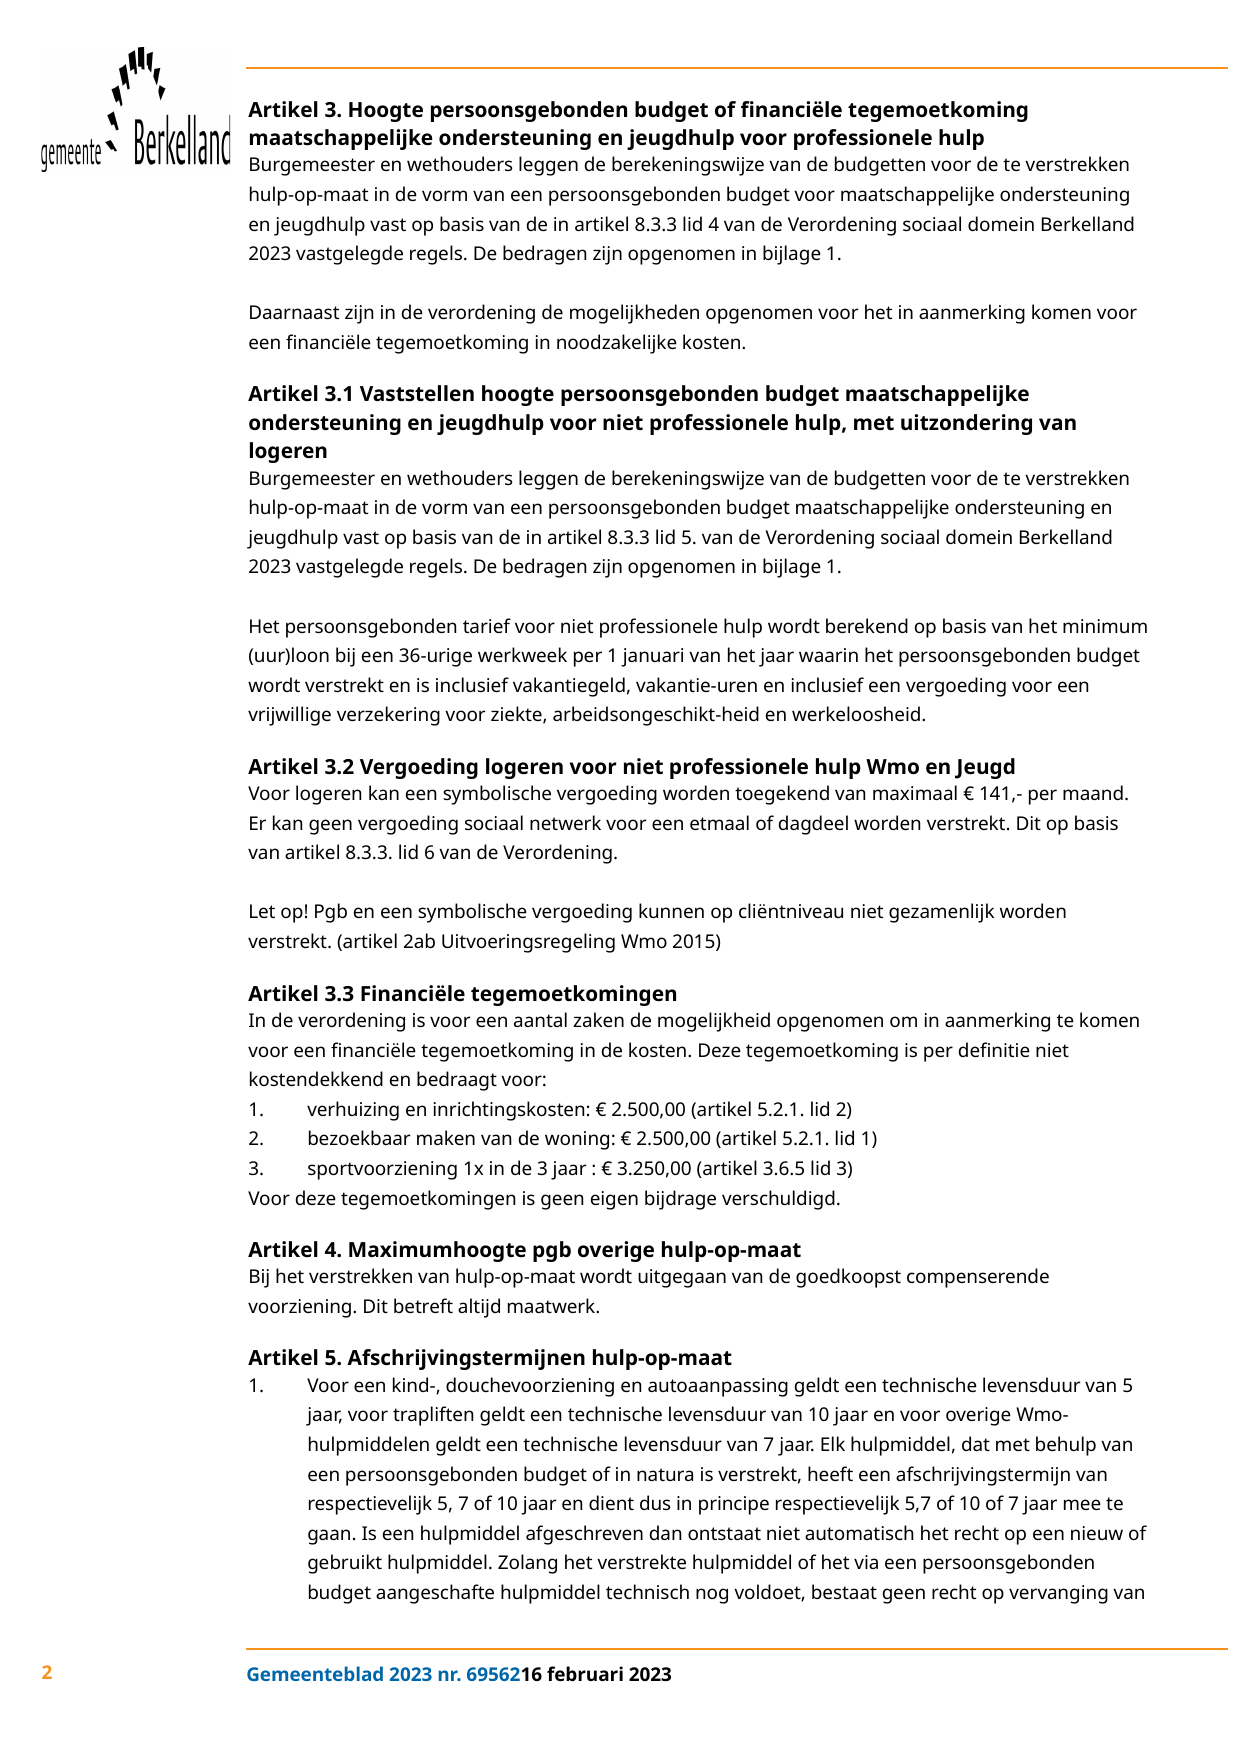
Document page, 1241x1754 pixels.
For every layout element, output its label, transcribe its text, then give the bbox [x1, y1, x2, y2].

list sportvoorziening 1x in de 3 jaar : € 3.250,00 (artikel 3.6.5 lid 3) [248, 1155, 1152, 1181]
text Artikel 4. Maximumhoogte pgb overige hulp-op-maat [248, 1235, 1152, 1263]
text Let op! Pgb en een symbolische vergoeding kunnen op cliëntniveau niet gezamenlijk worden verstrekt. (artikel 2ab Uitvoeringsregeling Wmo 2015) [248, 899, 1152, 954]
text Daarnaast zijn in de verordening de mogelijkheden opgenomen voor het in aanmerking komen voor een financiële tegemoetkoming in noodzakelijke kosten. [248, 299, 1152, 355]
text Artikel 3.3 Financiële tegemoetkomingen [248, 979, 1152, 1007]
text Het persoonsgebonden tarief voor niet professionele hulp wordt berekend op basis van het minimum (uur)loon bij een 36-urige werkweek per 1 januari van het jaar waarin het persoonsgebonden budget wordt verstrekt en is inclusief vakantiegeld, vakantie-uren en inclusief een vergoeding voor een vrijwillige verzekering voor ziekte, arbeidsongeschikt-heid en werkeloosheid. [248, 613, 1152, 727]
text Voor logeren kan een symbolische vergoeding worden toegekend van maximaal € 141,- per maand. Er kan geen vergoeding sociaal netwerk voor een etmaal of dagdeel worden verstrekt. Dit op basis van artikel 8.3.3. lid 6 van de Verordening. [248, 780, 1152, 865]
text Burgemeester en wethouders leggen de berekeningswijze van de budgetten voor de te verstrekken hulp-op-maat in de vorm van een persoonsgebonden budget maatschappelijke ondersteuning en jeugdhulp vast op basis van de in artikel 8.3.3 lid 5. van de Verordening sociaal domein Berkelland 2023 vastgelegde regels. De bedragen zijn opgenomen in bijlage 1. [248, 465, 1152, 579]
text Artikel 5. Afschrijvingstermijnen hulp-op-maat [248, 1343, 1152, 1372]
text Voor deze tegemoetkomingen is geen eigen bijdrage verschuldigd. [248, 1185, 1152, 1210]
text In de verordening is voor een aantal zaken de mogelijkheid opgenomen om in aanmerking te komen voor een financiële tegemoetkoming in de kosten. Deze tegemoetkoming is per definitie niet kostendekkend en bedraagt voor: [248, 1007, 1152, 1092]
text Artikel 3. Hoogte persoonsgebonden budget of financiële tegemoetkoming maatschappelijke ondersteuning en jeugdhulp voor professionele hulp [248, 95, 1152, 152]
list verhuizing en inrichtingskosten: € 2.500,00 (artikel 5.2.1. lid 2) [248, 1096, 1152, 1122]
text Artikel 3.2 Vergoeding logeren voor niet professionele hulp Wmo en Jeugd [248, 752, 1152, 780]
picture [41, 47, 231, 172]
text Artikel 3.1 Vaststellen hoogte persoonsgebonden budget maatschappelijke ondersteuning en jeugdhulp voor niet professionele hulp, met uitzondering van logeren [248, 379, 1152, 465]
text Bij het verstrekken van hulp-op-maat wordt uitgegaan van de goedkoopst compenserende voorziening. Dit betreft altijd maatwerk. [248, 1263, 1152, 1319]
list Voor een kind-, douchevoorziening en autoaanpassing geldt een technische levensduur van 5 jaar, voor trapliften geldt een technische levensduur van 10 jaar en voor overige Wmo-hulpmiddelen geldt een technische levensduur van 7 jaar. Elk hulpmiddel, dat met behulp van een persoonsgebonden budget of in natura is verstrekt, heeft een afschrijvingstermijn van respectievelijk 5, 7 of 10 jaar en dient dus in principe respectievelijk 5,7 of 10 of 7 jaar mee te gaan. Is een hulpmiddel afgeschreven dan ontstaat niet automatisch het recht op een nieuw of gebruikt hulpmiddel. Zolang het verstrekte hulpmiddel of het via een persoonsgebonden budget aangeschafte hulpmiddel technisch nog voldoet, bestaat geen recht op vervanging van [248, 1372, 1152, 1605]
text Burgemeester en wethouders leggen de berekeningswijze van de budgetten voor de te verstrekken hulp-op-maat in de vorm van een persoonsgebonden budget voor maatschappelijke ondersteuning en jeugdhulp vast op basis van de in artikel 8.3.3 lid 4 van de Verordening sociaal domein Berkelland 2023 vastgelegde regels. De bedragen zijn opgenomen in bijlage 1. [248, 152, 1152, 266]
list bezoekbaar maken van de woning: € 2.500,00 (artikel 5.2.1. lid 1) [248, 1126, 1152, 1151]
